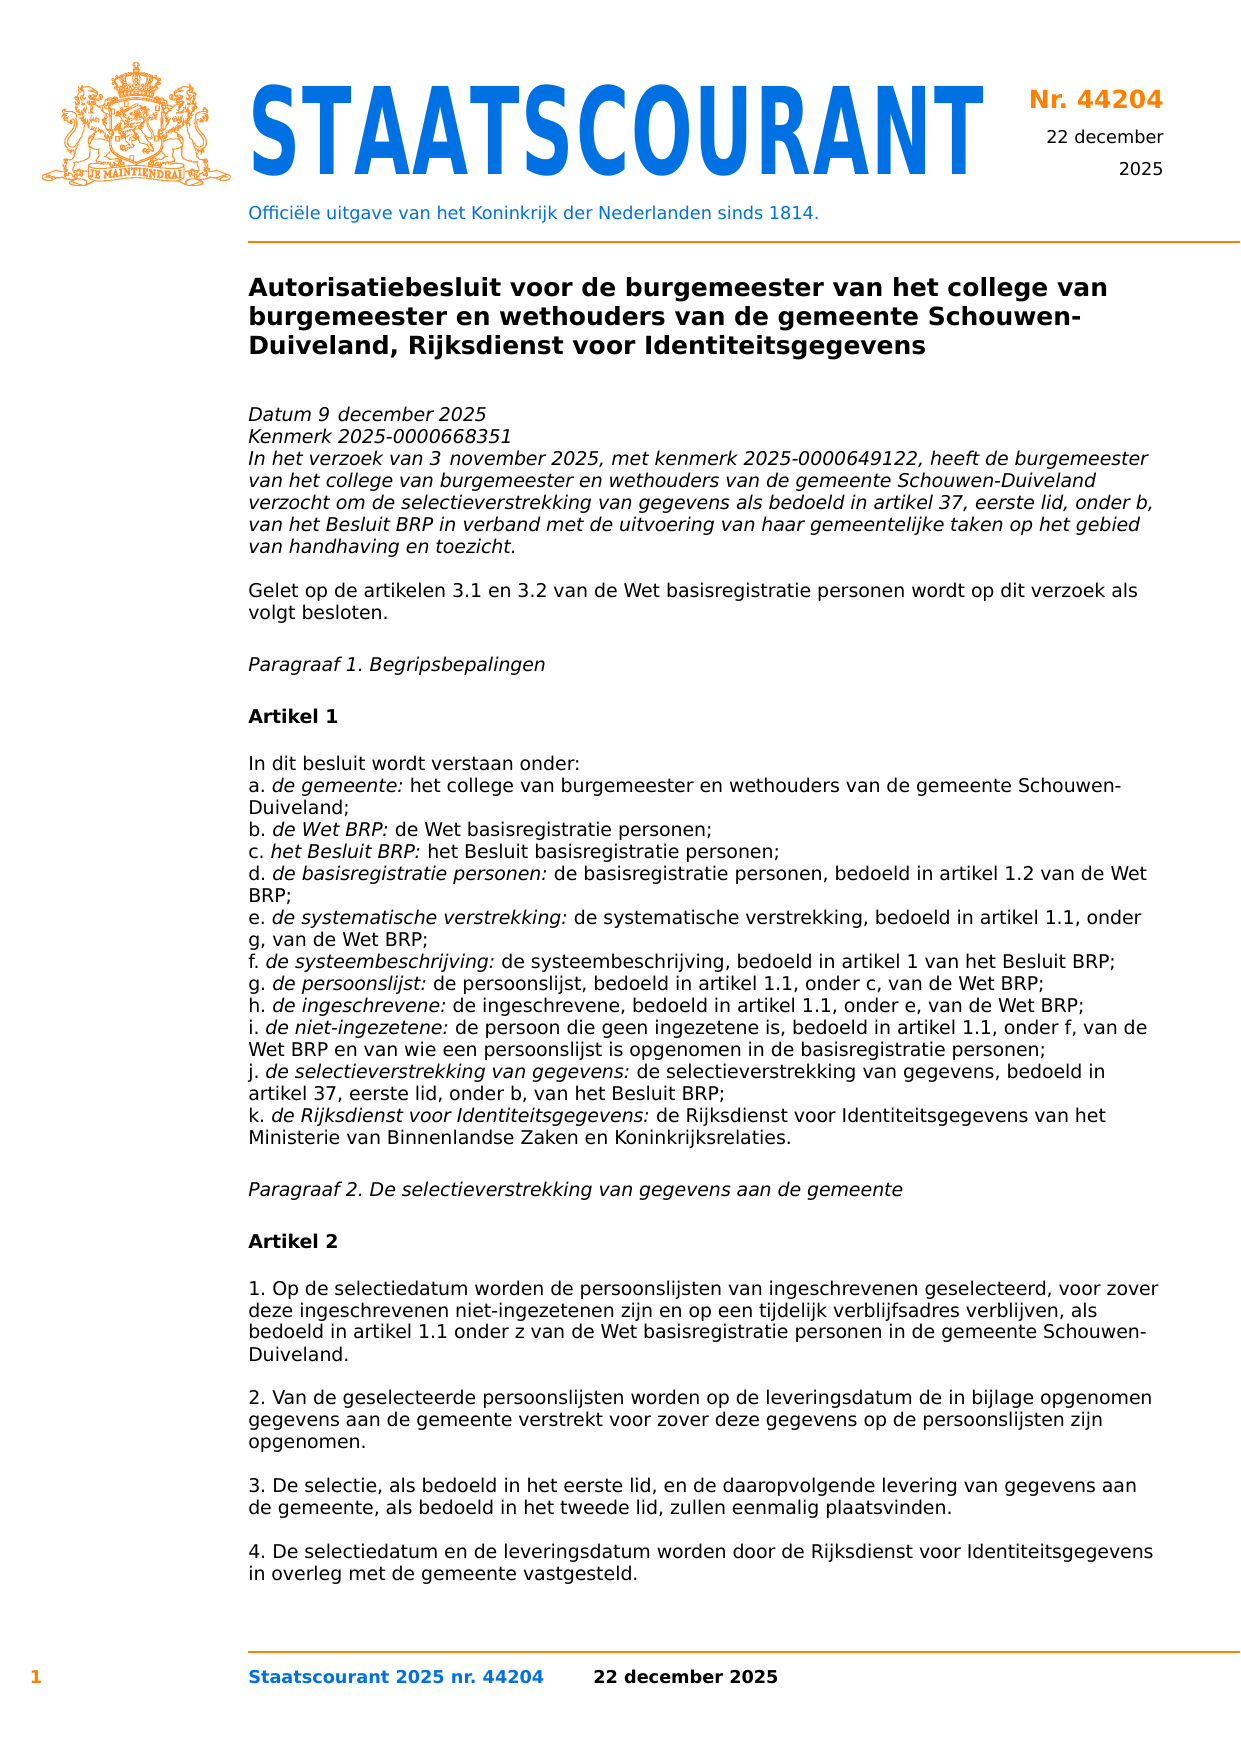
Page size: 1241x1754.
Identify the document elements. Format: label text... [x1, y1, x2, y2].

text In het verzoek van 3 november 2025, met kenmerk 2025-0000649122, heeft de burgemeester van het college van burgemeester en wethouders van de gemeente Schouwen-Duiveland verzocht om de selectieverstrekking van gegevens als bedoeld in artikel 37, eerste lid, onder b, van het Besluit BRP in verband met de uitvoering van haar gemeentelijke taken op het gebied van handhaving en toezicht. [248, 448, 1163, 558]
text d. de basisregistratie personen: de basisregistratie personen, bedoeld in artikel 1.2 van de Wet BRP; [248, 863, 1163, 907]
text 3. De selectie, als bedoeld in het eerste lid, en de daaropvolgende levering van gegevens aan de gemeente, als bedoeld in het tweede lid, zullen eenmalig plaatsvinden. [248, 1475, 1163, 1519]
text k. de Rijksdienst voor Identiteitsgegevens: de Rijksdienst voor Identiteitsgegevens van het Ministerie van Binnenlandse Zaken en Koninkrijksrelaties. [248, 1104, 1163, 1148]
table_cell 2025 [998, 153, 1240, 203]
subtitle Artikel 1 [248, 706, 1163, 728]
subtitle Artikel 2 [248, 1231, 1163, 1252]
text c. het Besluit BRP: het Besluit basisregistratie personen; [248, 841, 1163, 863]
text 4. De selectiedatum en de leveringsdatum worden door de Rijksdienst voor Identiteitsgegevens in overleg met de gemeente vastgesteld. [248, 1541, 1163, 1585]
text j. de selectieverstrekking van gegevens: de selectieverstrekking van gegevens, bedoeld in artikel 37, eerste lid, onder b, van het Besluit BRP; [248, 1061, 1163, 1104]
table_header [25, 62, 248, 241]
text i. de niet-ingezetene: de persoon die geen ingezetene is, bedoeld in artikel 1.1, onder f, van de Wet BRP en van wie een persoonslijst is opgenomen in de basisregistratie personen; [248, 1017, 1163, 1061]
table_header Nr. 44204 [998, 62, 1240, 121]
text f. de systeembeschrijving: de systeembeschrijving, bedoeld in artikel 1 van het Besluit BRP; [248, 951, 1163, 973]
text b. de Wet BRP: de Wet basisregistratie personen; [248, 819, 1163, 841]
table_cell 22 december [998, 121, 1240, 153]
subtitle Paragraaf 2. De selectieverstrekking van gegevens aan de gemeente [248, 1178, 1163, 1201]
subtitle Paragraaf 1. Begripsbepalingen [248, 654, 1163, 676]
text Kenmerk 2025-0000668351 [248, 426, 1163, 448]
text a. de gemeente: het college van burgemeester en wethouders van de gemeente Schouwen-Duiveland; [248, 775, 1163, 819]
text Gelet op de artikelen 3.1 en 3.2 van de Wet basisregistratie personen wordt op dit verzoek als volgt besloten. [248, 580, 1163, 624]
text 2. Van de geselecteerde persoonslijsten worden op de leveringsdatum de in bijlage opgenomen gegevens aan de gemeente verstrekt voor zover deze gegevens op de persoonslijsten zijn opgenomen. [248, 1387, 1163, 1453]
table_header STAATSCOURANT [248, 62, 998, 203]
picture [41, 62, 231, 186]
text 1. Op de selectiedatum worden de persoonslijsten van ingeschrevenen geselecteerd, voor zover deze ingeschrevenen niet-ingezetenen zijn en op een tijdelijk verblijfsadres verblijven, als bedoeld in artikel 1.1 onder z van de Wet basisregistratie personen in de gemeente Schouwen-Duiveland. [248, 1277, 1163, 1365]
text Datum 9 december 2025 [248, 404, 1163, 426]
text g. de persoonslijst: de persoonslijst, bedoeld in artikel 1.1, onder c, van de Wet BRP; [248, 973, 1163, 995]
text h. de ingeschrevene: de ingeschrevene, bedoeld in artikel 1.1, onder e, van de Wet BRP; [248, 995, 1163, 1017]
text In dit besluit wordt verstaan onder: [248, 753, 1163, 775]
subtitle Autorisatiebesluit voor de burgemeester van het college van burgemeester en wethouders van de gemeente Schouwen-Duiveland, Rijksdienst voor Identiteitsgegevens [248, 273, 1163, 361]
text e. de systematische verstrekking: de systematische verstrekking, bedoeld in artikel 1.1, onder g, van de Wet BRP; [248, 907, 1163, 951]
table_cell Officiële uitgave van het Koninkrijk der Nederlanden sinds 1814. [248, 203, 1240, 241]
